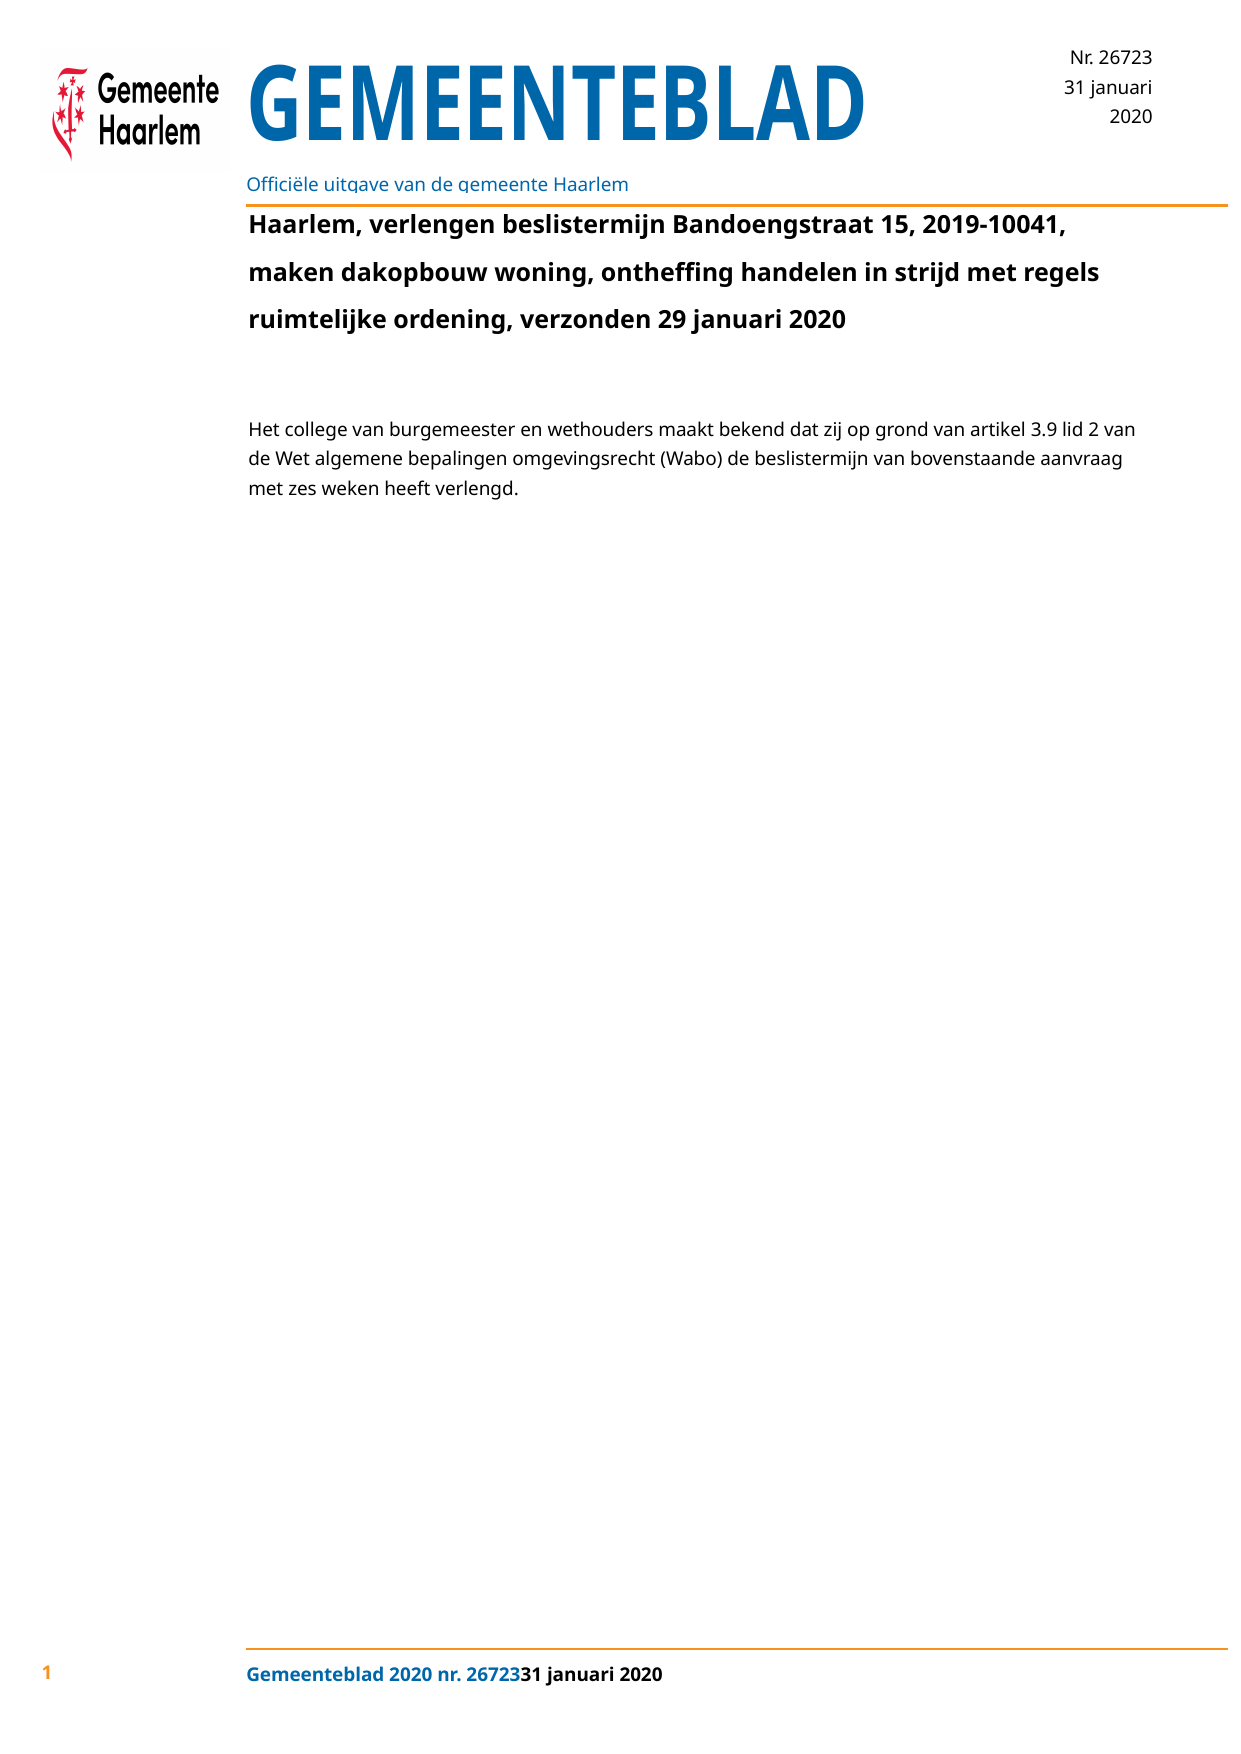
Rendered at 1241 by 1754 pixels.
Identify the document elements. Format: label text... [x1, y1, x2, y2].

text Haarlem, verlengen beslistermijn Bandoengstraat 15, 2019-10041, maken dakopbouw woning, ontheffing handelen in strijd met regels ruimtelijke ordening, verzonden 29 januari 2020 [248, 207, 1152, 336]
picture [41, 47, 231, 172]
text Het college van burgemeester en wethouders maakt bekend dat zij op grond van artikel 3.9 lid 2 van de Wet algemene bepalingen omgevingsrecht (Wabo) de beslistermijn van bovenstaande aanvraag met zes weken heeft verlengd. [248, 416, 1152, 501]
